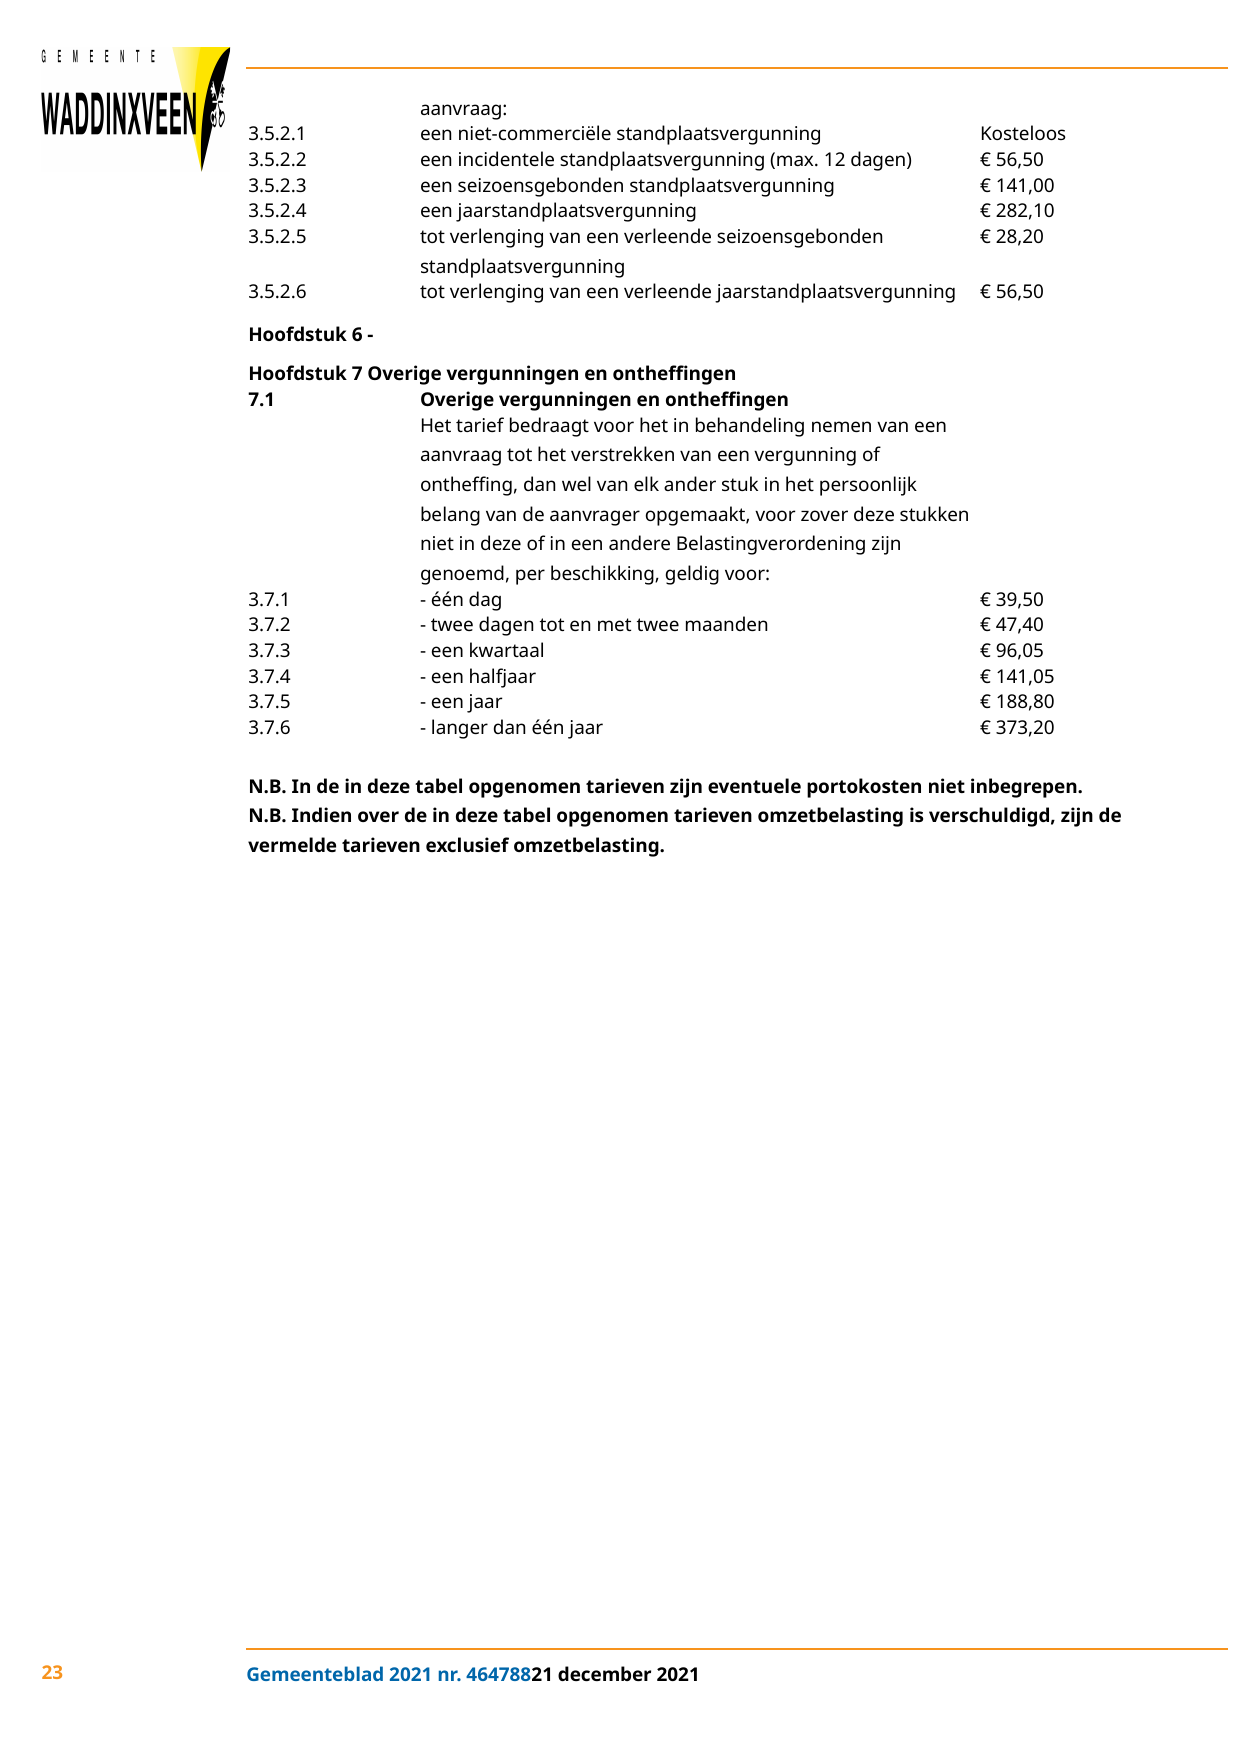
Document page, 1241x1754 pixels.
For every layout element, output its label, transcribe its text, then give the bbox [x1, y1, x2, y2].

table_cell [980, 412, 1152, 586]
table_cell aanvraag: [420, 95, 980, 121]
table_cell € 56,50 [980, 146, 1152, 172]
table_header [980, 386, 1152, 412]
text Hoofdstuk 6 - [248, 321, 1152, 347]
table_cell 3.5.2.4 [248, 198, 420, 223]
table_cell € 188,80 [980, 689, 1152, 714]
table_header Overige vergunningen en ontheffingen [420, 386, 980, 412]
table_cell 3.7.6 [248, 714, 420, 740]
table_cell € 28,20 [980, 224, 1152, 279]
table_cell tot verlenging van een verleende jaarstandplaatsvergunning [420, 279, 980, 304]
table_cell 3.5.2.6 [248, 279, 420, 304]
table_cell - een halfjaar [420, 663, 980, 689]
table_cell - langer dan één jaar [420, 714, 980, 740]
table_cell € 47,40 [980, 611, 1152, 637]
table_cell [980, 95, 1152, 121]
picture [41, 47, 231, 172]
text N.B. In de in deze tabel opgenomen tarieven zijn eventuele portokosten niet inbegrepen. [248, 773, 1152, 799]
text Hoofdstuk 7 Overige vergunningen en ontheffingen [248, 361, 1152, 386]
table_cell € 373,20 [980, 714, 1152, 740]
table_cell 3.7.5 [248, 689, 420, 714]
table_cell - één dag [420, 586, 980, 611]
table_cell 3.7.2 [248, 611, 420, 637]
table_cell Kosteloos [980, 121, 1152, 146]
table_cell € 56,50 [980, 279, 1152, 304]
table_cell 3.7.4 [248, 663, 420, 689]
table_cell € 39,50 [980, 586, 1152, 611]
table_cell een niet-commerciële standplaatsvergunning [420, 121, 980, 146]
table_cell 3.5.2.2 [248, 146, 420, 172]
table_cell [248, 412, 420, 586]
table_cell een incidentele standplaatsvergunning (max. 12 dagen) [420, 146, 980, 172]
table_cell een jaarstandplaatsvergunning [420, 198, 980, 223]
table_cell Het tarief bedraagt voor het in behandeling nemen van een aanvraag tot het verstrekken van een vergunning of ontheffing, dan wel van elk ander stuk in het persoonlijk belang van de aanvrager opgemaakt, voor zover deze stukken niet in deze of in een andere Belastingverordening zijn genoemd, per beschikking, geldig voor: [420, 412, 980, 586]
table_cell tot verlenging van een verleende seizoensgebonden standplaatsvergunning [420, 224, 980, 279]
table_cell - twee dagen tot en met twee maanden [420, 611, 980, 637]
table_cell 3.7.3 [248, 637, 420, 663]
table_cell een seizoensgebonden standplaatsvergunning [420, 172, 980, 198]
table_cell 3.7.1 [248, 586, 420, 611]
table_cell 3.5.2.1 [248, 121, 420, 146]
table_cell € 96,05 [980, 637, 1152, 663]
table_cell - een jaar [420, 689, 980, 714]
table_cell € 282,10 [980, 198, 1152, 223]
table_header 7.1 [248, 386, 420, 412]
table_cell 3.5.2.5 [248, 224, 420, 279]
text N.B. Indien over de in deze tabel opgenomen tarieven omzetbelasting is verschuldigd, zijn de vermelde tarieven exclusief omzetbelasting. [248, 802, 1152, 858]
table_cell 3.5.2.3 [248, 172, 420, 198]
table_cell € 141,05 [980, 663, 1152, 689]
table_cell € 141,00 [980, 172, 1152, 198]
table_cell [248, 95, 420, 121]
table_cell - een kwartaal [420, 637, 980, 663]
